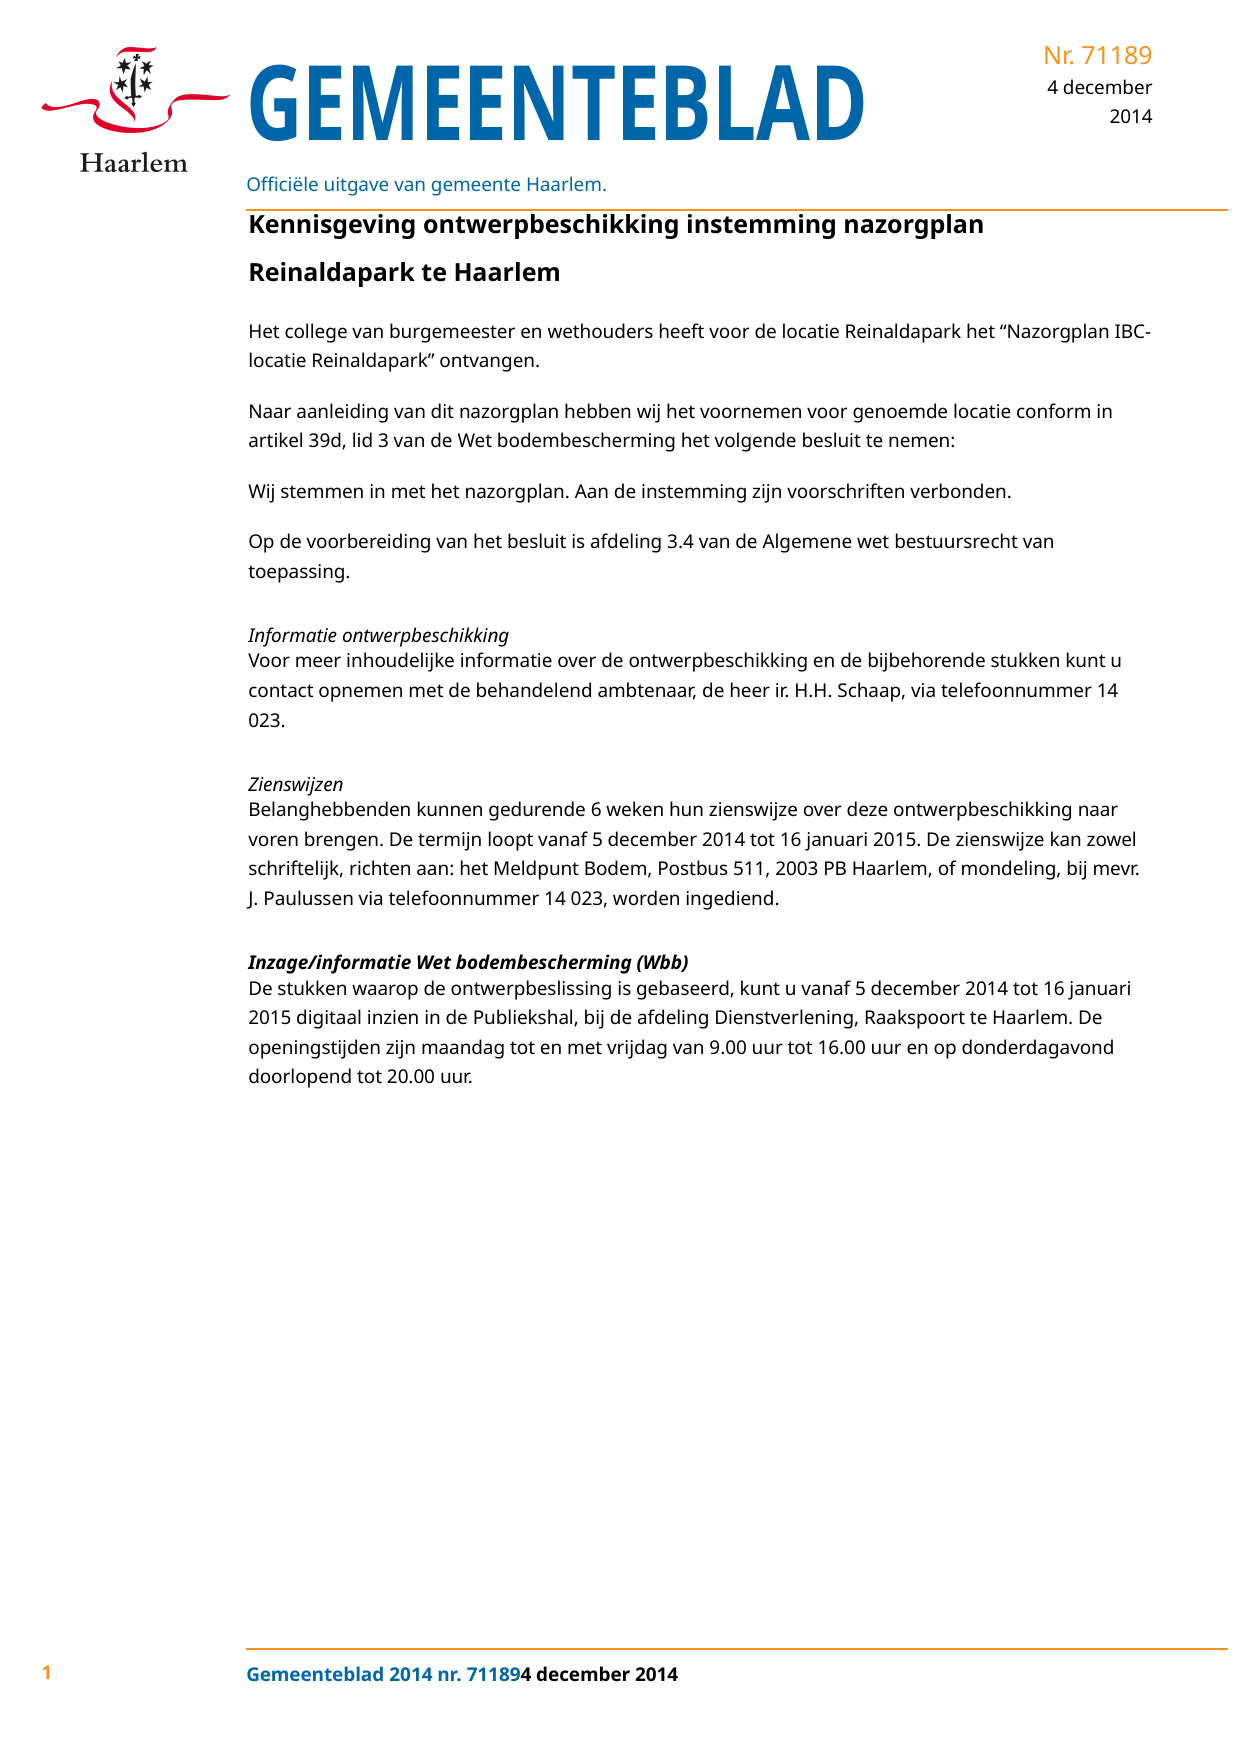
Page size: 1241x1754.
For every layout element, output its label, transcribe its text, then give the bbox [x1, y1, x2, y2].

text Inzage/informatie Wet bodembescherming (Wbb) [248, 949, 1152, 975]
text Zienswijzen [248, 771, 1152, 796]
text Het college van burgemeester en wethouders heeft voor de locatie Reinaldapark het “Nazorgplan IBC-locatie Reinaldapark” ontvangen. [248, 318, 1152, 373]
text Kennisgeving ontwerpbeschikking instemming nazorgplan Reinaldapark te Haarlem [248, 211, 1152, 288]
text Wij stemmen in met het nazorgplan. Aan de instemming zijn voorschriften verbonden. [248, 478, 1152, 504]
text Naar aanleiding van dit nazorgplan hebben wij het voornemen voor genoemde locatie conform in artikel 39d, lid 3 van de Wet bodembescherming het volgende besluit te nemen: [248, 398, 1152, 453]
text Informatie ontwerpbeschikking [248, 622, 1152, 648]
picture [41, 47, 231, 172]
text De stukken waarop de ontwerpbeslissing is gebaseerd, kunt u vanaf 5 december 2014 tot 16 januari 2015 digitaal inzien in de Publiekshal, bij de afdeling Dienstverlening, Raakspoort te Haarlem. De openingstijden zijn maandag tot en met vrijdag van 9.00 uur tot 16.00 uur en op donderdagavond doorlopend tot 20.00 uur. [248, 975, 1152, 1089]
text Voor meer inhoudelijke informatie over de ontwerpbeschikking en de bijbehorende stukken kunt u contact opnemen met de behandelend ambtenaar, de heer ir. H.H. Schaap, via telefoonnummer 14 023. [248, 648, 1152, 732]
text Belanghebbenden kunnen gedurende 6 weken hun zienswijze over deze ontwerpbeschikking naar voren brengen. De termijn loopt vanaf 5 december 2014 tot 16 januari 2015. De zienswijze kan zowel schriftelijk, richten aan: het Meldpunt Bodem, Postbus 511, 2003 PB Haarlem, of mondeling, bij mevr. J. Paulussen via telefoonnummer 14 023, worden ingediend. [248, 796, 1152, 911]
text Op de voorbereiding van het besluit is afdeling 3.4 van de Algemene wet bestuursrecht van toepassing. [248, 528, 1152, 584]
